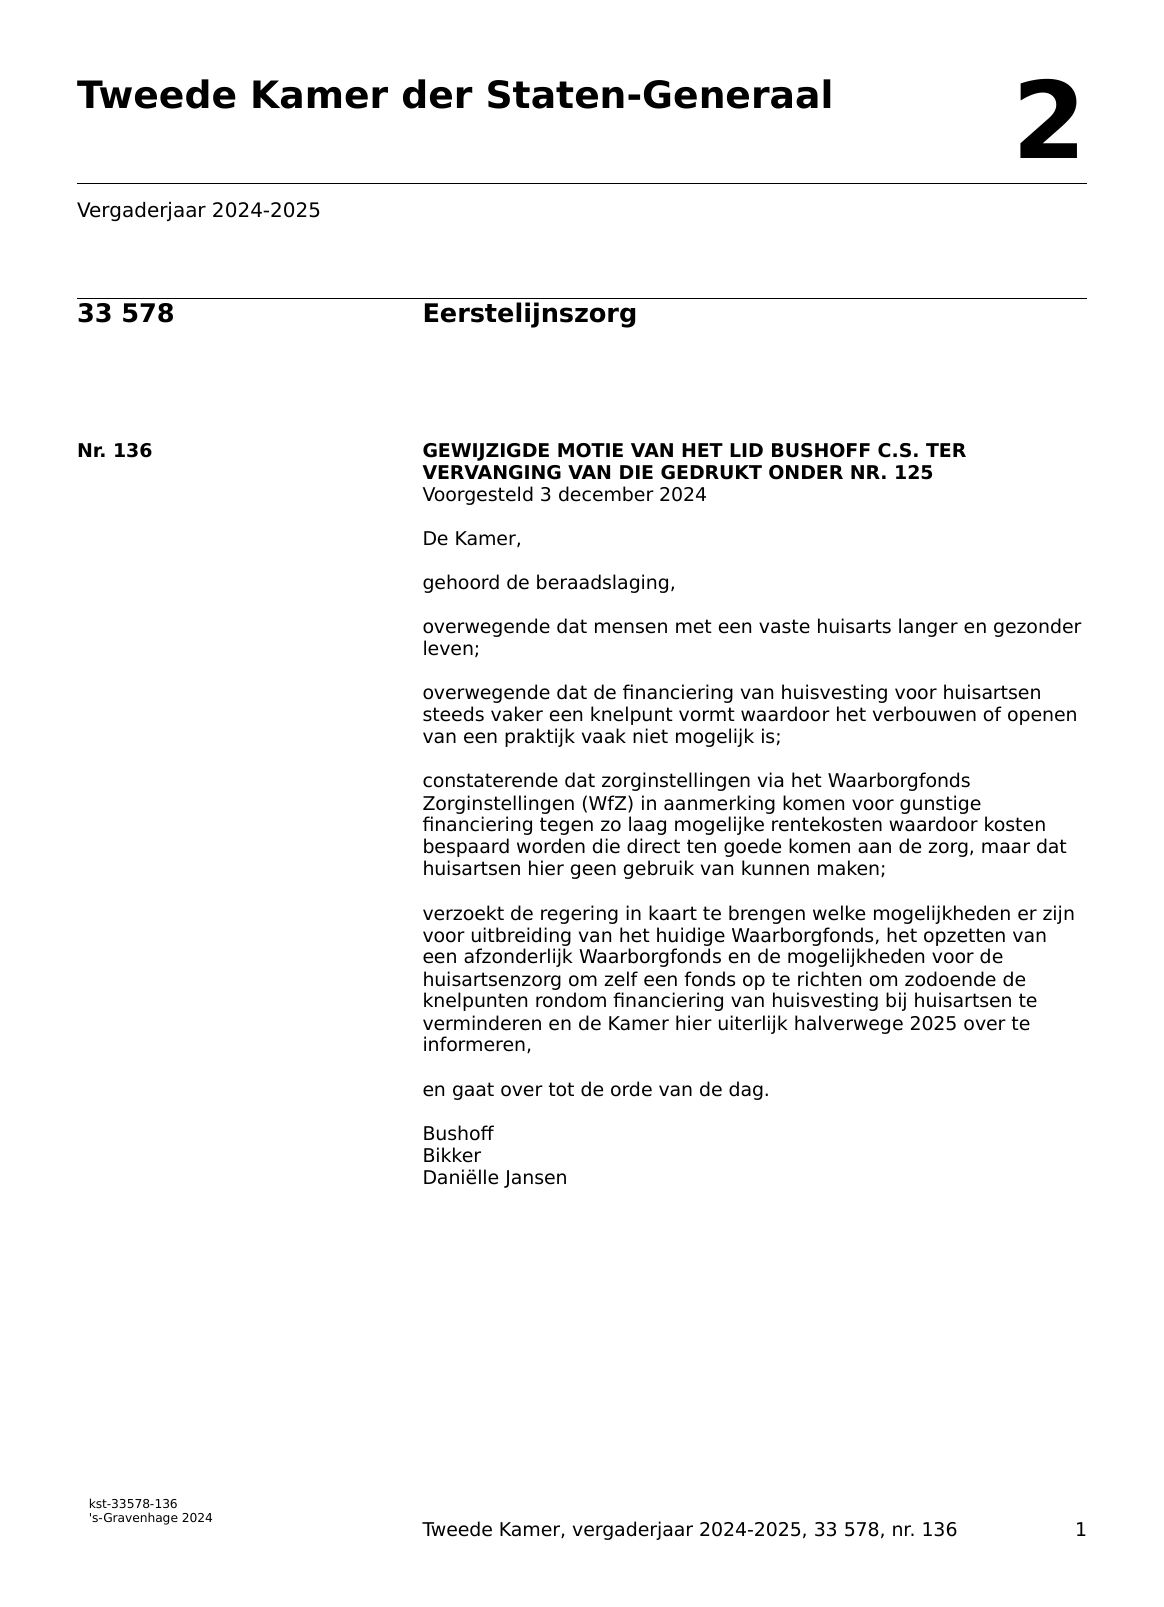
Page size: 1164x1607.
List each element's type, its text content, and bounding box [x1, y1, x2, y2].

text verzoekt de regering in kaart te brengen welke mogelijkheden er zijn voor uitbreiding van het huidige Waarborgfonds, het opzetten van een afzonderlijk Waarborgfonds en de mogelijkheden voor de huisartsenzorg om zelf een fonds op te richten om zodoende de knelpunten rondom financiering van huisvesting bij huisartsen te verminderen en de Kamer hier uiterlijk halverwege 2025 over te informeren, [422, 902, 1087, 1056]
text gehoord de beraadslaging, [422, 572, 1087, 594]
text en gaat over tot de orde van de dag. [422, 1078, 1087, 1101]
table_cell Vergaderjaar 2024-2025 [77, 184, 1087, 298]
text constaterende dat zorginstellingen via het Waarborgfonds Zorginstellingen (WfZ) in aanmerking komen voor gunstige financiering tegen zo laag mogelijke rentekosten waardoor kosten bespaard worden die direct ten goede komen aan de zorg, maar dat huisartsen hier geen gebruik van kunnen maken; [422, 770, 1087, 880]
text overwegende dat de financiering van huisvesting voor huisartsen steeds vaker een knelpunt vormt waardoor het verbouwen of openen van een praktijk vaak niet mogelijk is; [422, 682, 1087, 748]
text Voorgesteld 3 december 2024 [422, 484, 1087, 506]
text Bikker [422, 1145, 1087, 1167]
subtitle Nr. 136 GEWIJZIGDE MOTIE VAN HET LID BUSHOFF C.S. TER VERVANGING VAN DIE GEDRUKT ONDER NR. 125 [77, 440, 1087, 484]
text overwegende dat mensen met een vaste huisarts langer en gezonder leven; [422, 616, 1087, 660]
text Daniëlle Jansen [422, 1167, 1087, 1189]
text De Kamer, [422, 528, 1087, 550]
text kst-33578-136 [88, 1497, 323, 1511]
text 's-Gravenhage 2024 [88, 1511, 323, 1525]
subtitle 33 578 Eerstelijnszorg [77, 299, 1087, 329]
table_header Tweede Kamer der Staten-Generaal [77, 59, 886, 183]
table_header 2 [886, 59, 1087, 183]
text Bushoff [422, 1123, 1087, 1145]
